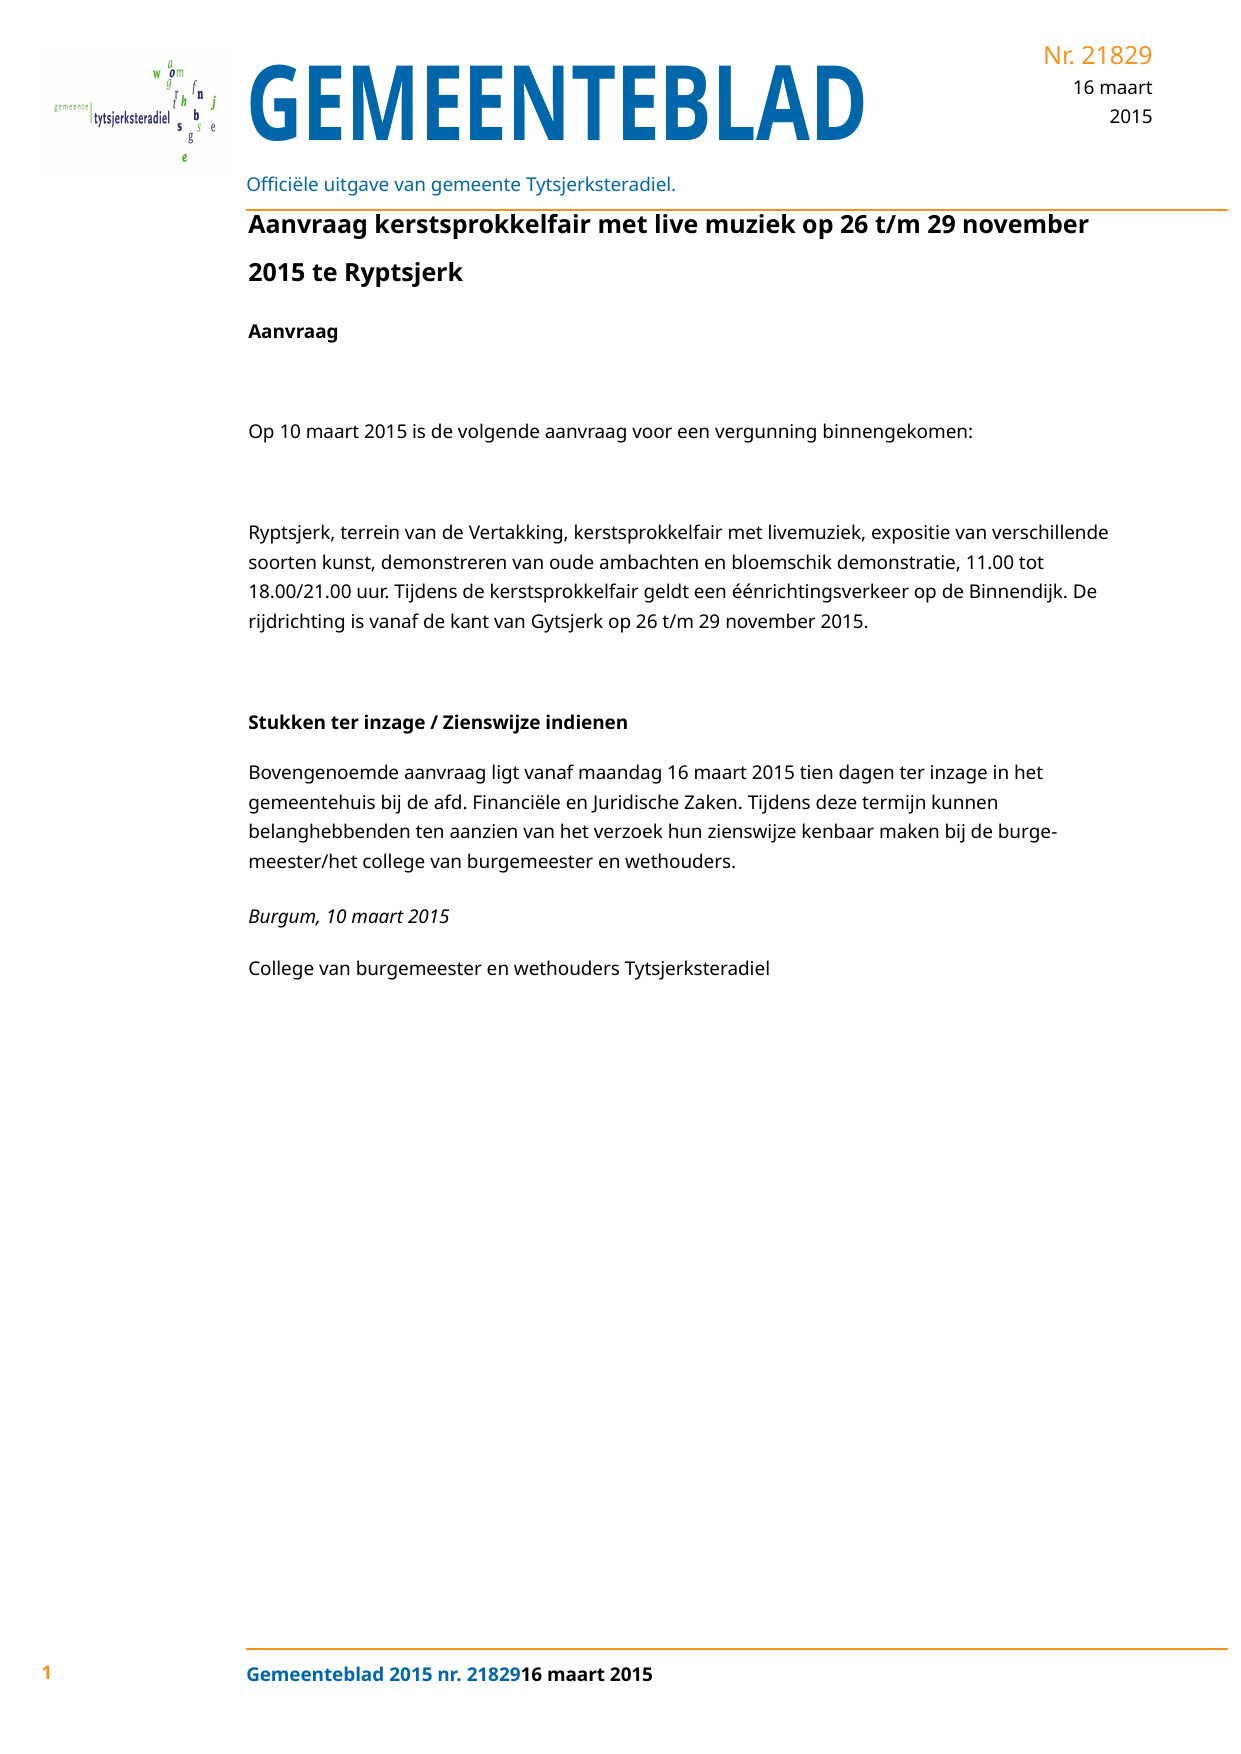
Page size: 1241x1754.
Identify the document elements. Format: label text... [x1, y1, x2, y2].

text Stukken ter inzage / Zienswijze indienen [248, 709, 1152, 735]
text Op 10 maart 2015 is de volgende aanvraag voor een vergunning binnengekomen: [248, 419, 1152, 444]
picture [41, 47, 231, 172]
text Burgum, 10 maart 2015 [248, 904, 1152, 929]
text Aanvraag [248, 318, 1152, 344]
text College van burgemeester en wethouders Tytsjerksteradiel [248, 955, 1152, 981]
text Bovengenoemde aanvraag ligt vanaf maandag 16 maart 2015 tien dagen ter inzage in het gemeentehuis bij de afd. Financiële en Juridische Zaken. Tijdens deze termijn kunnen belanghebbenden ten aanzien van het verzoek hun zienswijze kenbaar maken bij de burge­meester/het college van burgemeester en wethouders. [248, 759, 1152, 874]
text Aanvraag kerstsprokkelfair met live muziek op 26 t/m 29 november 2015 te Ryptsjerk [248, 211, 1152, 288]
text Ryptsjerk, terrein van de Vertakking, kerstsprokkelfair met livemuziek, expositie van verschillende soorten kunst, demonstreren van oude ambachten en bloemschik demonstratie, 11.00 tot 18.00/21.00 uur. Tijdens de kerstsprokkelfair geldt een éénrichtingsverkeer op de Binnendijk. De rijdrichting is vanaf de kant van Gytsjerk op 26 t/m 29 november 2015. [248, 519, 1152, 634]
